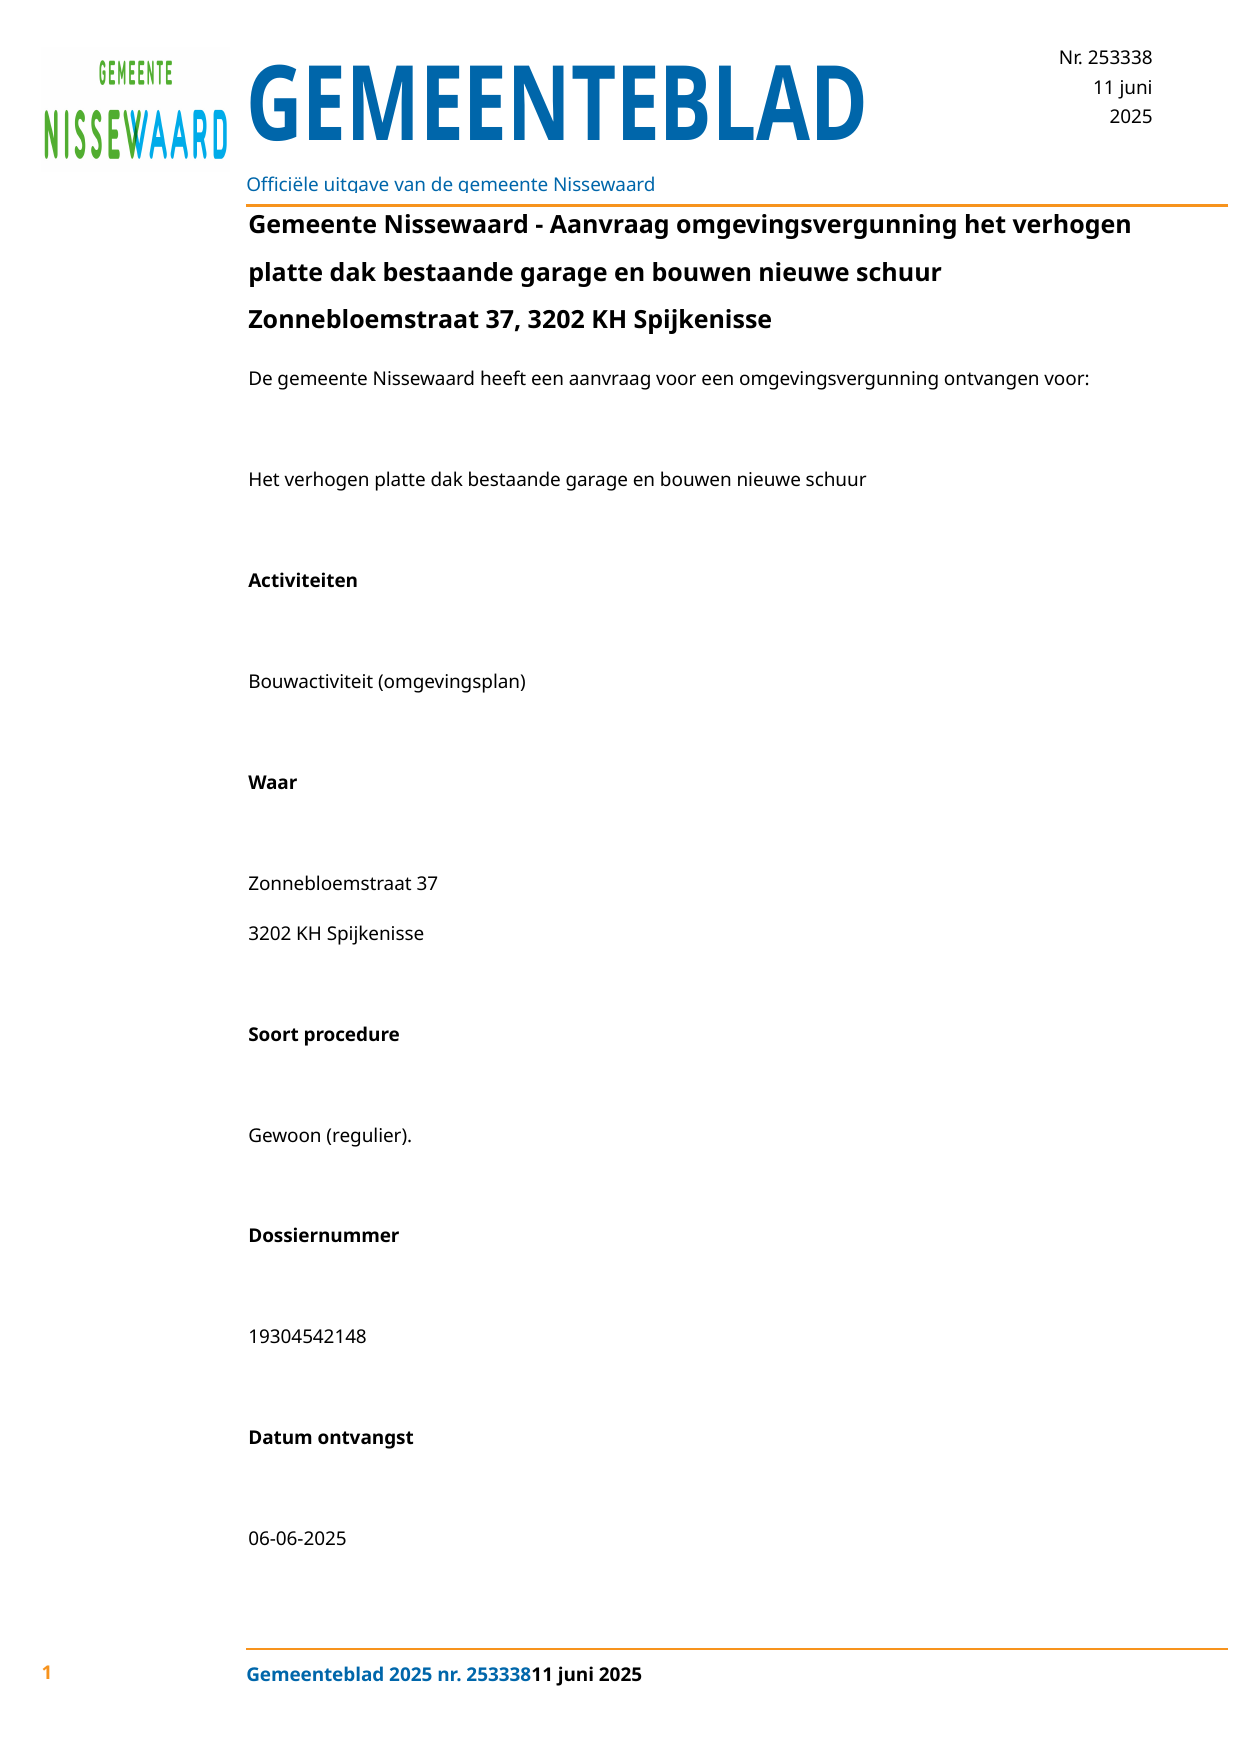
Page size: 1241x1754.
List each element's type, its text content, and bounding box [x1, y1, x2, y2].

text 06-06-2025 [248, 1525, 1152, 1551]
text Zonnebloemstraat 37 [248, 870, 1152, 895]
text Dossiernummer [248, 1223, 1152, 1248]
text Waar [248, 769, 1152, 794]
text De gemeente Nissewaard heeft een aanvraag voor een omgevingsvergunning ontvangen voor: [248, 366, 1152, 391]
text Activiteiten [248, 567, 1152, 593]
text Datum ontvangst [248, 1424, 1152, 1450]
text Het verhogen platte dak bestaande garage en bouwen nieuwe schuur [248, 466, 1152, 492]
text Soort procedure [248, 1021, 1152, 1047]
picture [41, 47, 231, 172]
text 19304542148 [248, 1323, 1152, 1349]
text Gemeente Nissewaard - Aanvraag omgevingsvergunning het verhogen platte dak bestaande garage en bouwen nieuwe schuur Zonnebloemstraat 37, 3202 KH Spijkenisse [248, 207, 1152, 336]
text 3202 KH Spijkenisse [248, 920, 1152, 946]
text Gewoon (regulier). [248, 1122, 1152, 1147]
text Bouwactiviteit (omgevingsplan) [248, 668, 1152, 694]
